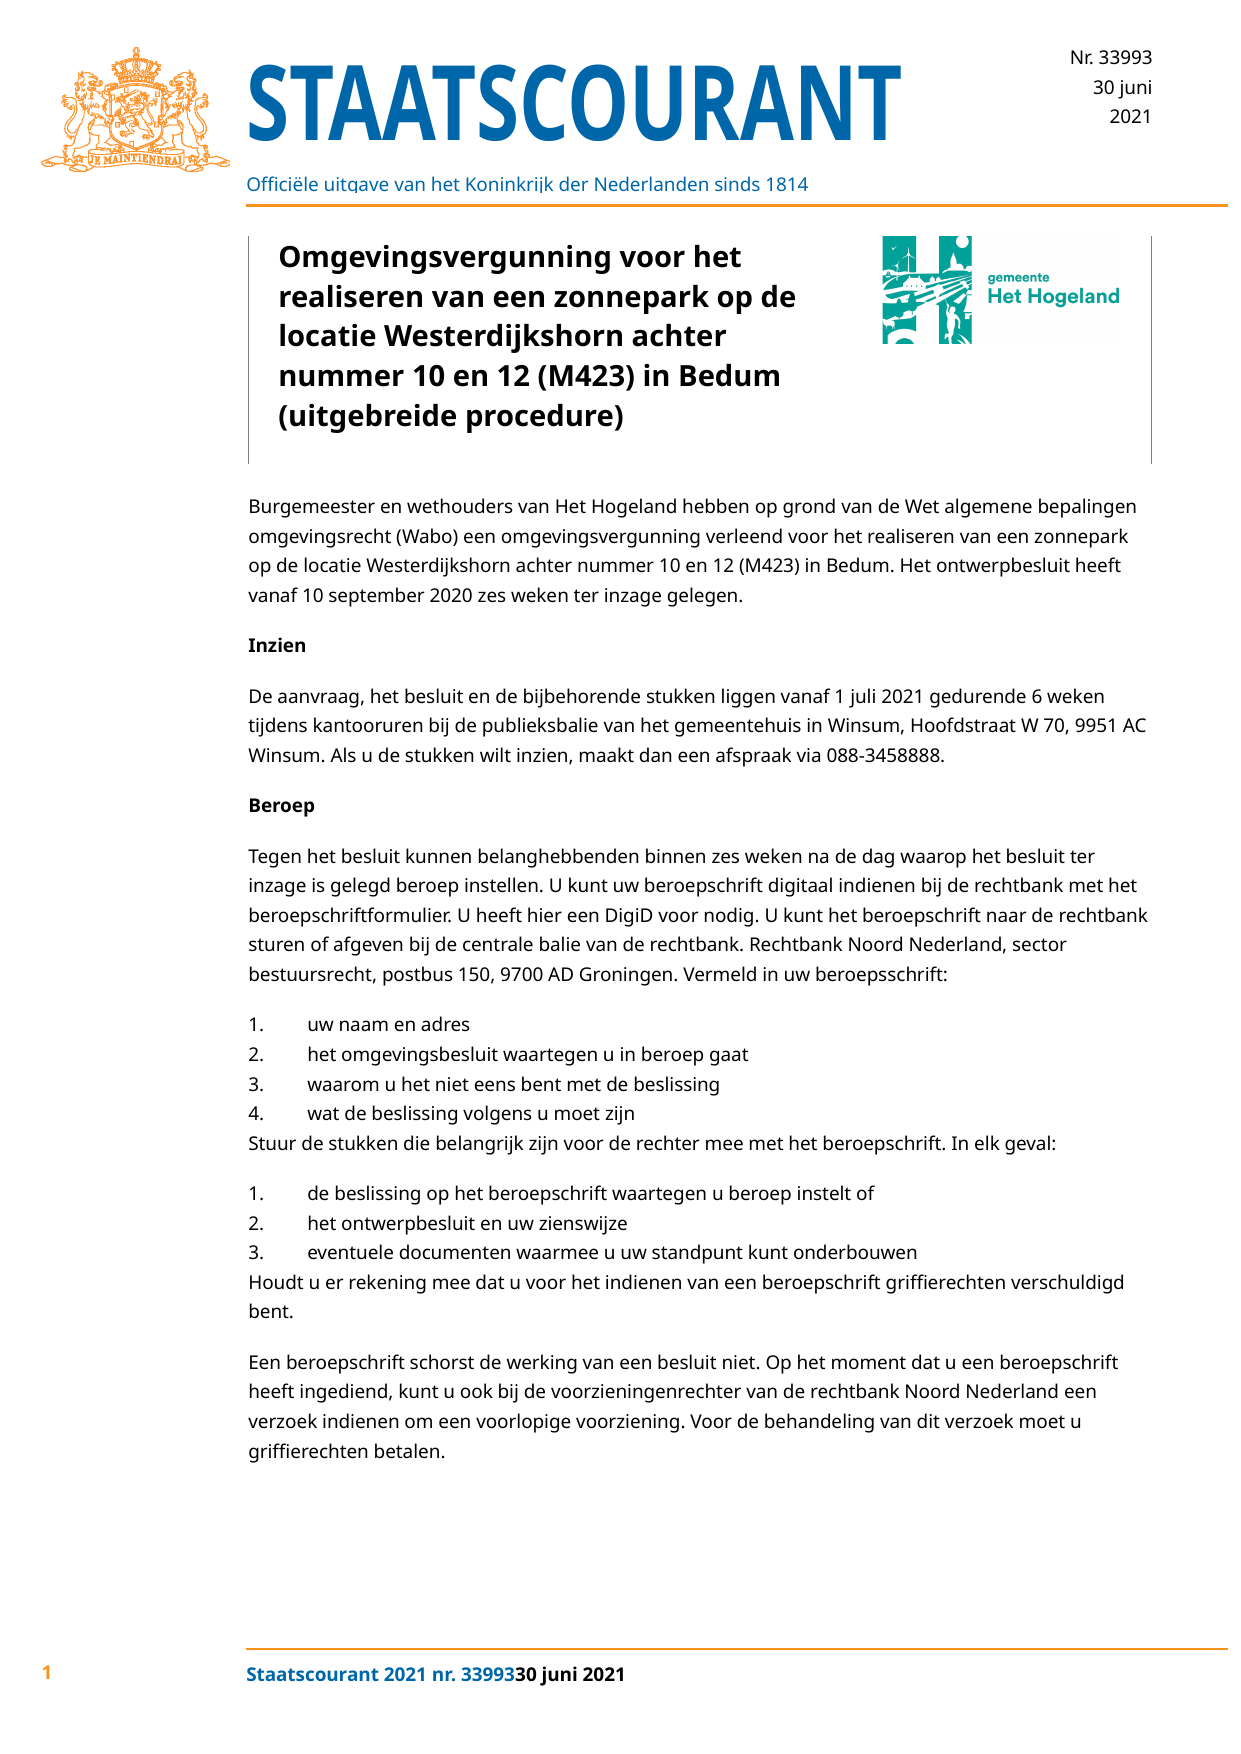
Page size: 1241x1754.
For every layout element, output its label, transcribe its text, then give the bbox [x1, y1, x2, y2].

list wat de beslissing volgens u moet zijn [248, 1100, 1152, 1126]
picture [41, 47, 231, 172]
table_header Omgevingsvergunning voor het realiseren van een zonnepark op de locatie Westerdijkshorn achter nummer 10 en 12 (M423) in Bedum (uitgebreide procedure) [249, 236, 850, 464]
list eventuele documenten waarmee u uw standpunt kunt onderbouwen [248, 1239, 1152, 1265]
table_header [850, 236, 1151, 464]
text Burgemeester en wethouders van Het Hogeland hebben op grond van de Wet algemene bepalingen omgevingsrecht (Wabo) een omgevingsvergunning verleend voor het realiseren van een zonnepark op de locatie Westerdijkshorn achter nummer 10 en 12 (M423) in Bedum. Het ontwerpbesluit heeft vanaf 10 september 2020 zes weken ter inzage gelegen. [248, 493, 1152, 608]
list uw naam en adres [248, 1012, 1152, 1037]
text Houdt u er rekening mee dat u voor het indienen van een beroepschrift griffierechten verschuldigd bent. [248, 1269, 1152, 1324]
text Tegen het besluit kunnen belanghebbenden binnen zes weken na de dag waarop het besluit ter inzage is gelegd beroep instellen. U kunt uw beroepschrift digitaal indienen bij de rechtbank met het beroepschriftformulier. U heeft hier een DigiD voor nodig. U kunt het beroepschrift naar de rechtbank sturen of afgeven bij de centrale balie van de rechtbank. Rechtbank Noord Nederland, sector bestuursrecht, postbus 150, 9700 AD Groningen. Vermeld in uw beroepsschrift: [248, 843, 1152, 987]
text Beroep [248, 792, 1152, 818]
list de beslissing op het beroepschrift waartegen u beroep instelt of [248, 1180, 1152, 1206]
text De aanvraag, het besluit en de bijbehorende stukken liggen vanaf 1 juli 2021 gedurende 6 weken tijdens kantooruren bij de publieksbalie van het gemeentehuis in Winsum, Hoofdstraat W 70, 9951 AC Winsum. Als u de stukken wilt inzien, maakt dan een afspraak via 088-3458888. [248, 683, 1152, 768]
list het ontwerpbesluit en uw zienswijze [248, 1210, 1152, 1236]
text Inzien [248, 632, 1152, 658]
list waarom u het niet eens bent met de beslissing [248, 1071, 1152, 1097]
list het omgevingsbesluit waartegen u in beroep gaat [248, 1041, 1152, 1067]
text Stuur de stukken die belangrijk zijn voor de rechter mee met het beroepschrift. In elk geval: [248, 1130, 1152, 1156]
text Een beroepschrift schorst de werking van een besluit niet. Op het moment dat u een beroepschrift heeft ingediend, kunt u ook bij de voorzieningenrechter van de rechtbank Noord Nederland een verzoek indienen om een voorlopige voorziening. Voor de behandeling van dit verzoek moet u griffierechten betalen. [248, 1349, 1152, 1464]
picture [882, 236, 1119, 344]
